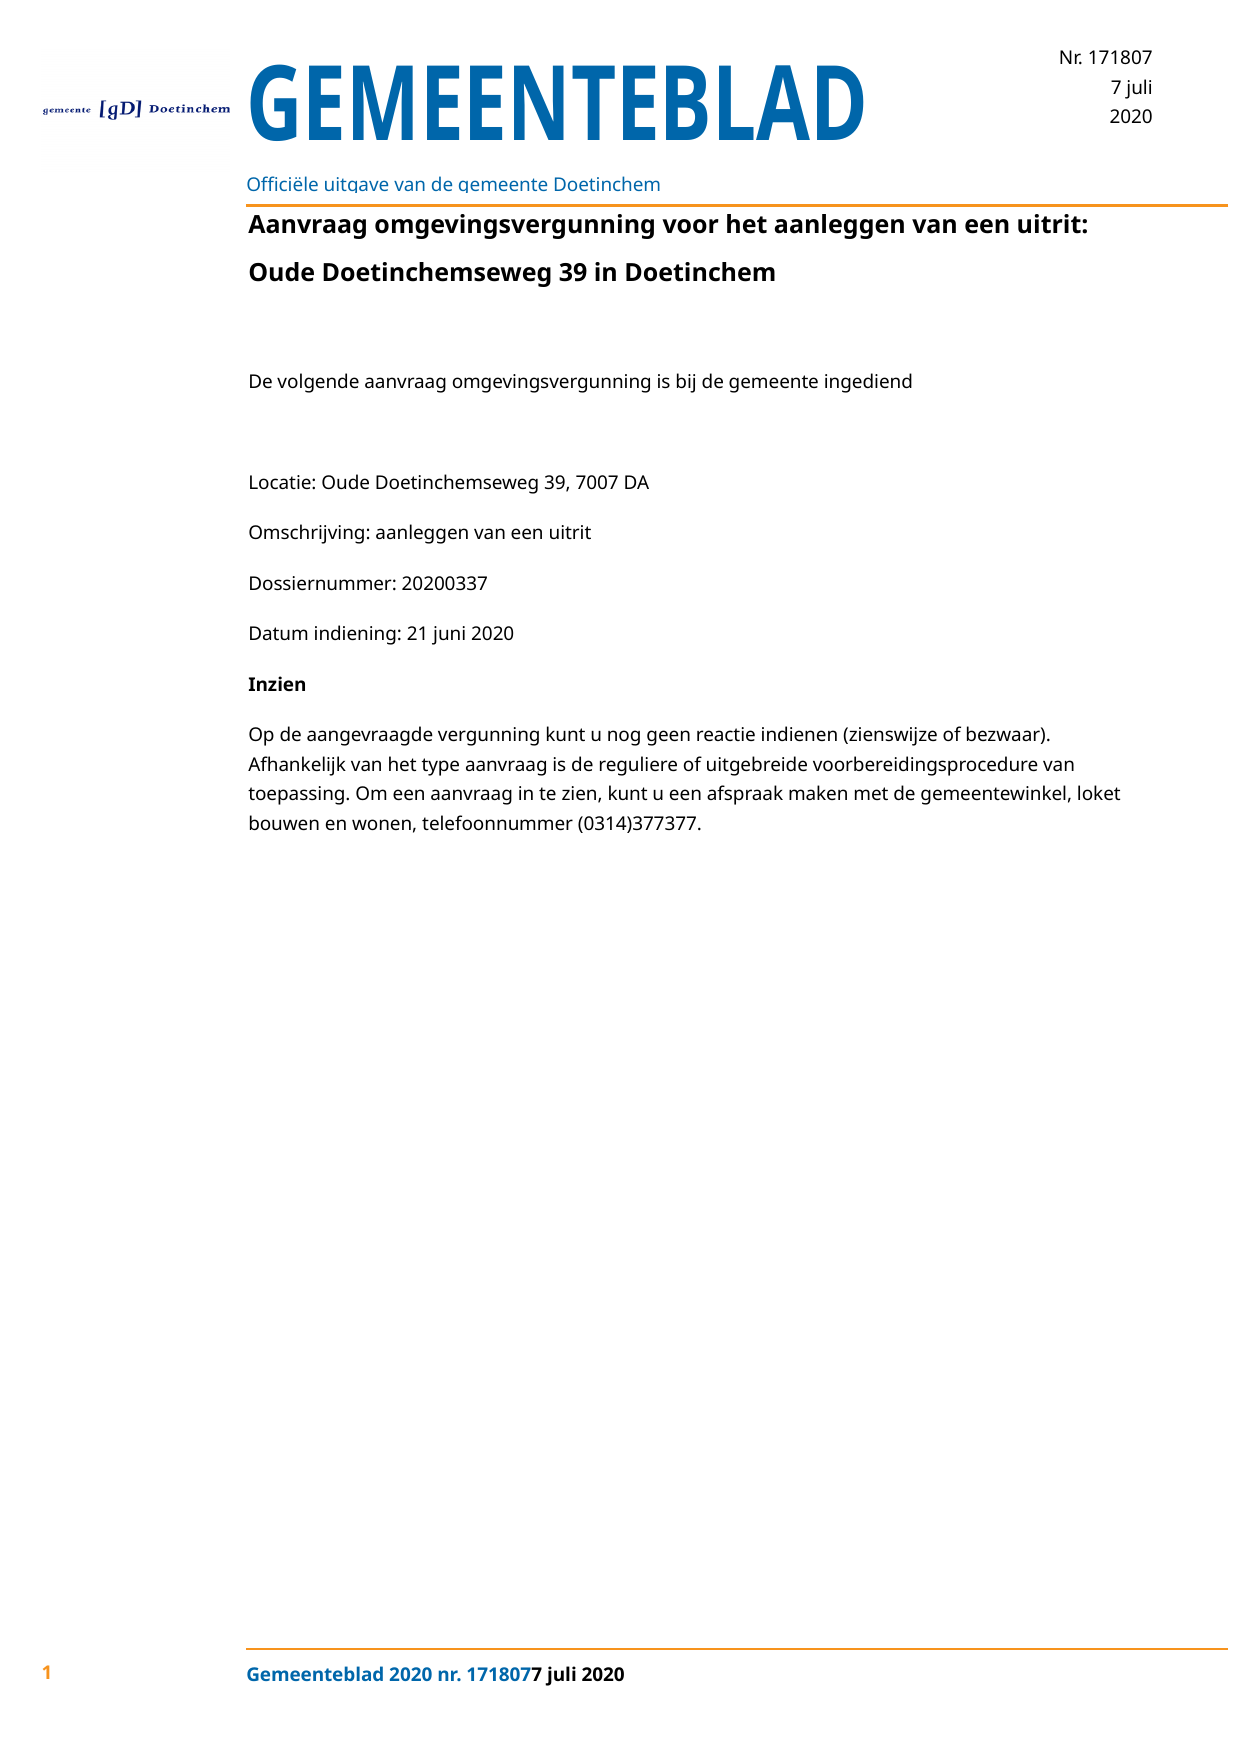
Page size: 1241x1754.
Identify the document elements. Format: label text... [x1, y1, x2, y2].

text Datum indiening: 21 juni 2020 [248, 620, 1152, 646]
text Aanvraag omgevingsvergunning voor het aanleggen van een uitrit: Oude Doetinchemseweg 39 in Doetinchem [248, 207, 1152, 288]
text Omschrijving: aanleggen van een uitrit [248, 519, 1152, 545]
text Inzien [248, 671, 1152, 697]
text Op de aangevraagde vergunning kunt u nog geen reactie indienen (zienswijze of bezwaar). Afhankelijk van het type aanvraag is de reguliere of uitgebreide voorbereidingsprocedure van toepassing. Om een aanvraag in te zien, kunt u een afspraak maken met de gemeentewinkel, loket bouwen en wonen, telefoonnummer (0314)377377. [248, 721, 1152, 836]
text Dossiernummer: 20200337 [248, 570, 1152, 596]
picture [41, 47, 231, 172]
text Locatie: Oude Doetinchemseweg 39, 7007 DA [248, 469, 1152, 495]
text De volgende aanvraag omgevingsvergunning is bij de gemeente ingediend [248, 368, 1152, 394]
